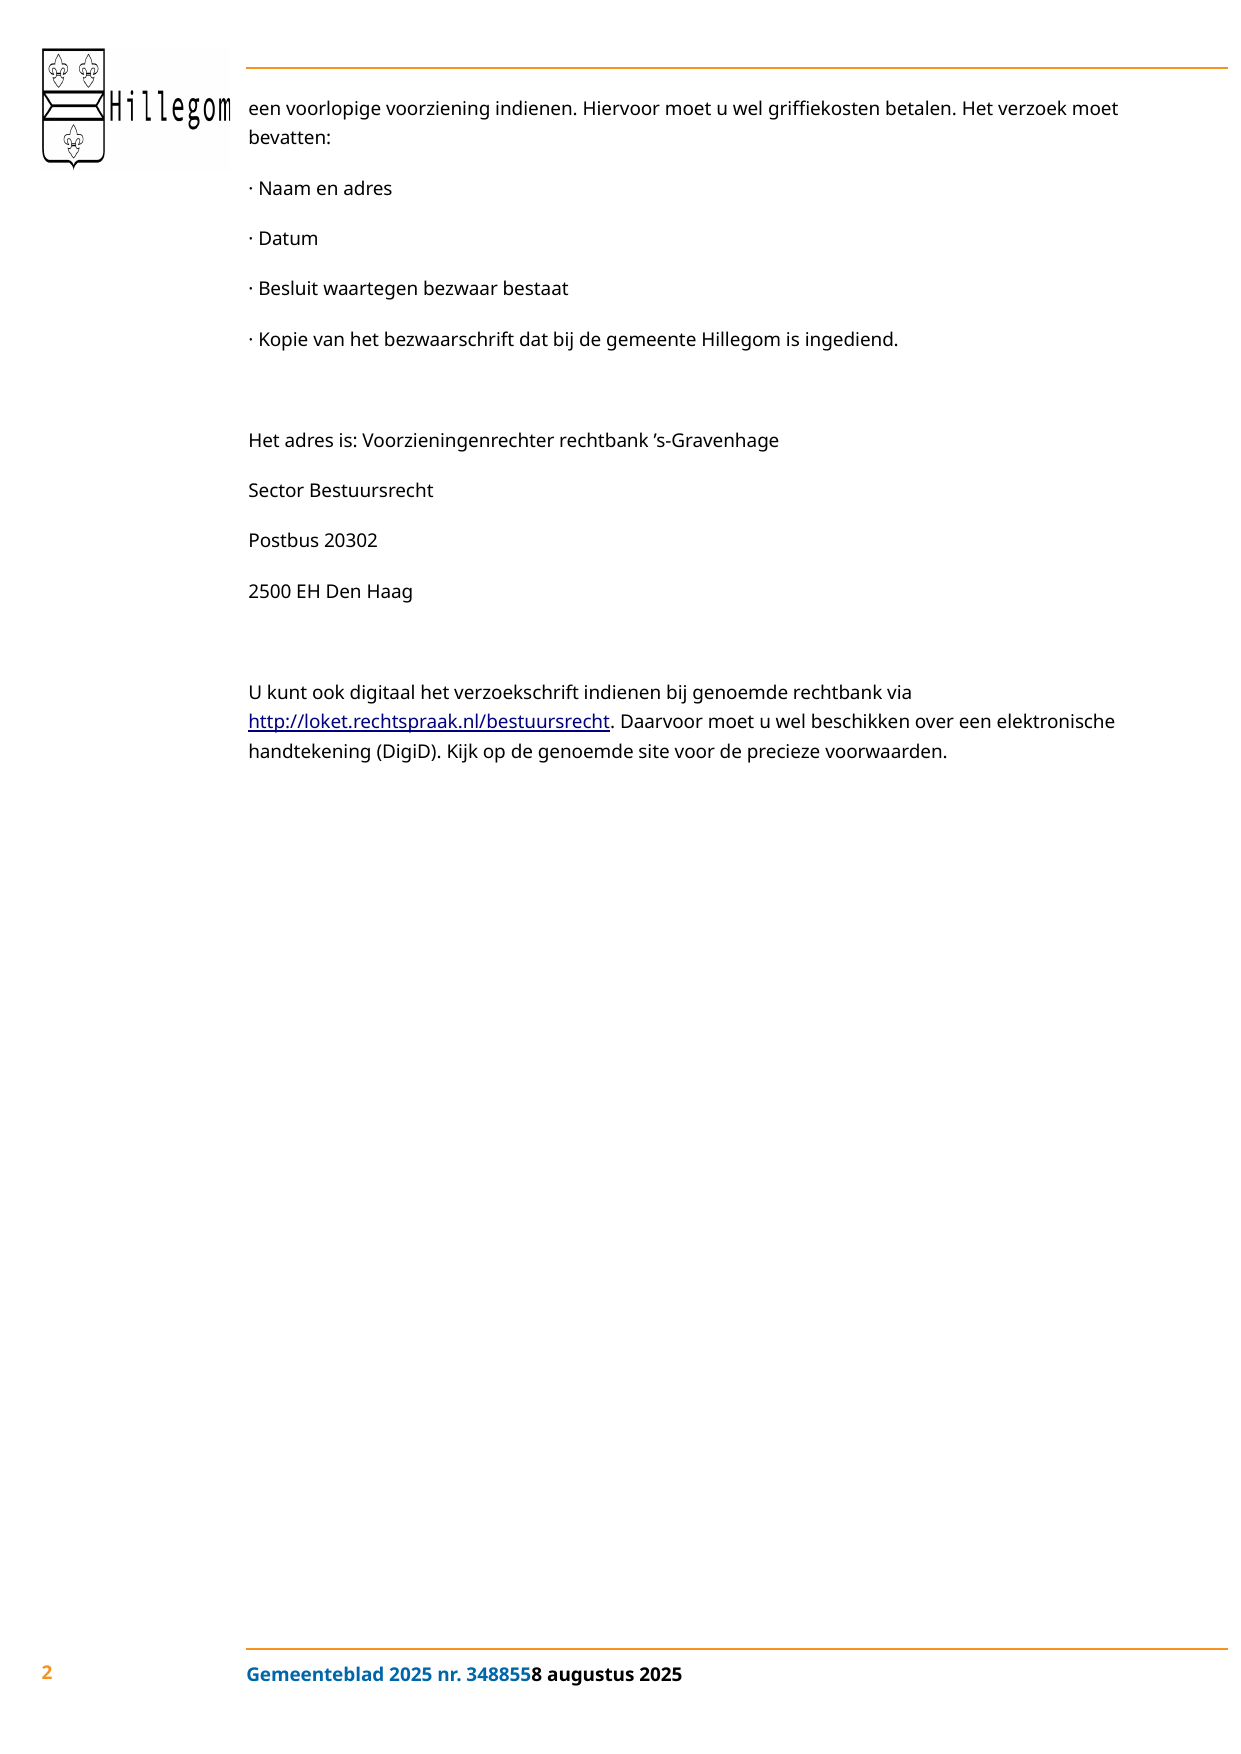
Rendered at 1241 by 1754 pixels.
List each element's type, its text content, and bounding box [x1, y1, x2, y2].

text · Naam en adres [248, 175, 1152, 201]
text U kunt ook digitaal het verzoekschrift indienen bij genoemde rechtbank via http://loket.rechtspraak.nl/bestuursrecht. Daarvoor moet u wel beschikken over een elektronische handtekening (DigiD). Kijk op de genoemde site voor de precieze voorwaarden. [248, 679, 1152, 764]
text · Kopie van het bezwaarschrift dat bij de gemeente Hillegom is ingediend. [248, 326, 1152, 352]
text Postbus 20302 [248, 528, 1152, 553]
text een voorlopige voorziening indienen. Hiervoor moet u wel griffiekosten betalen. Het verzoek moet bevatten: [248, 95, 1152, 150]
text 2500 EH Den Haag [248, 578, 1152, 604]
text · Besluit waartegen bezwaar bestaat [248, 276, 1152, 301]
text Sector Bestuursrecht [248, 477, 1152, 503]
text Het adres is: Voorzieningenrechter rechtbank ’s-Gravenhage [248, 427, 1152, 453]
picture [41, 47, 231, 172]
text · Datum [248, 225, 1152, 251]
